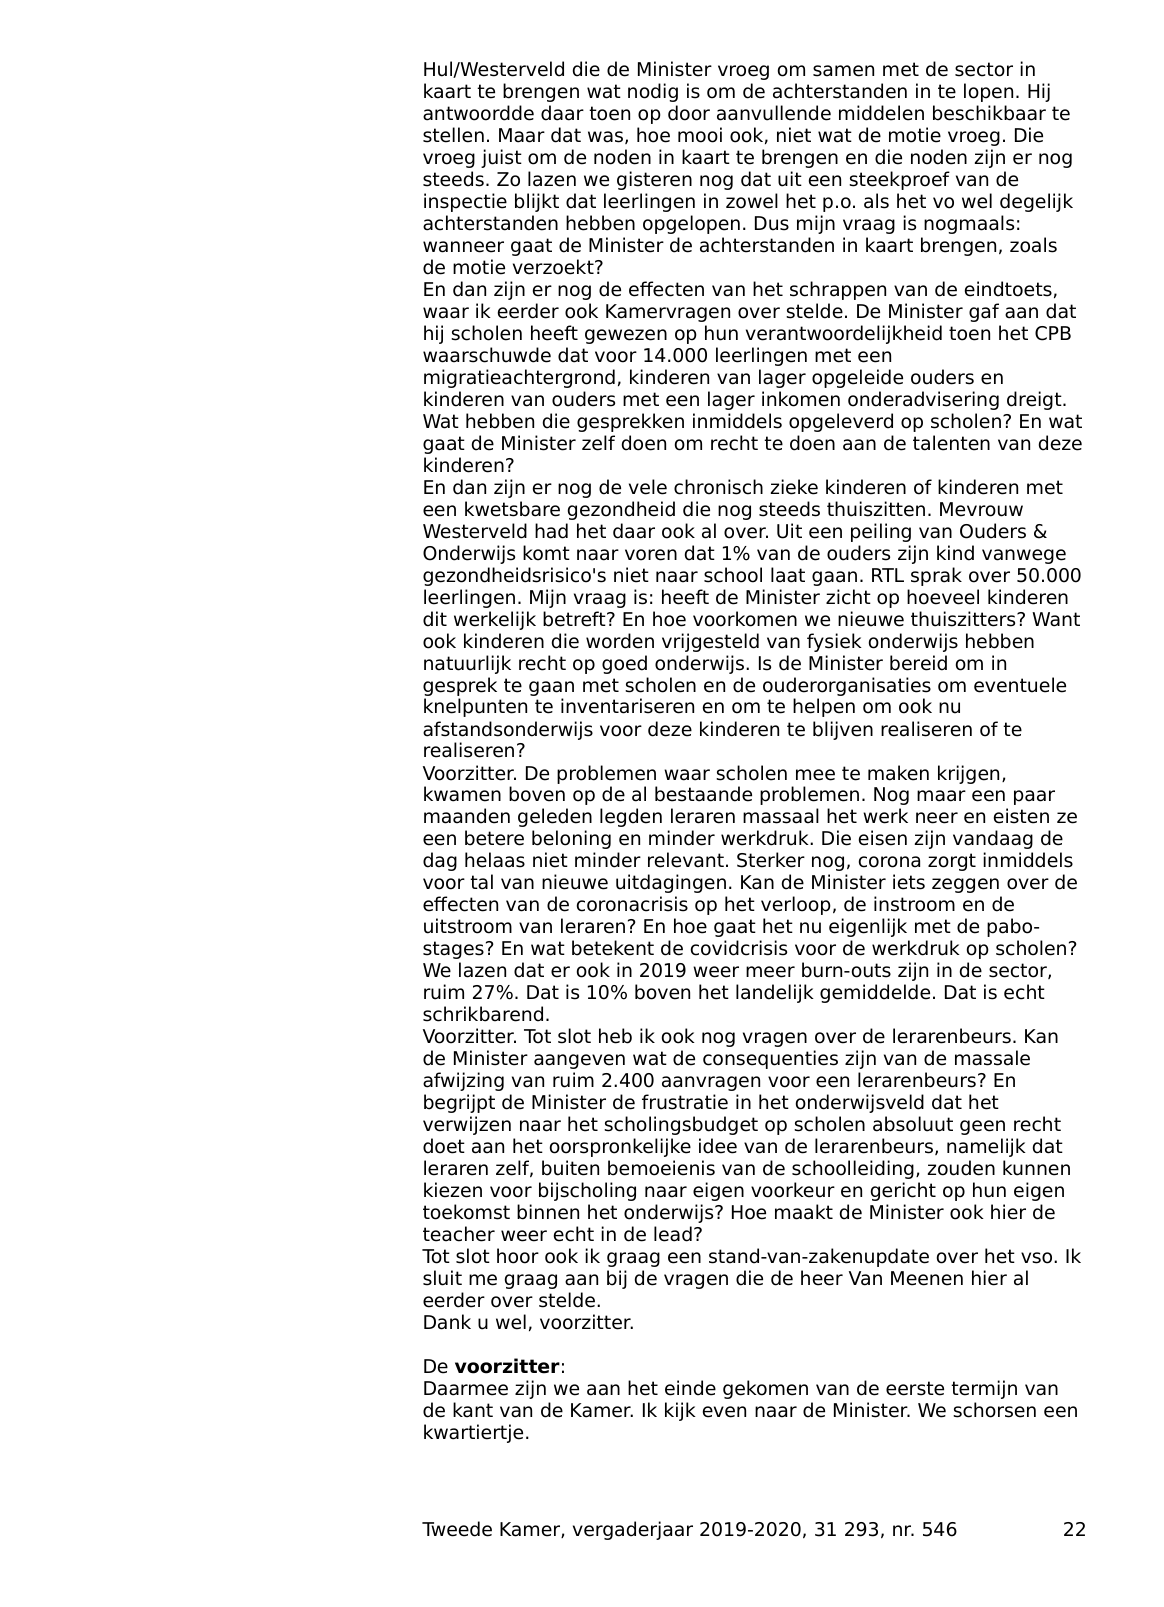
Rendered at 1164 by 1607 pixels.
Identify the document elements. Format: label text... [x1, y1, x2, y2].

text Hul/Westerveld die de Minister vroeg om samen met de sector in kaart te brengen wat nodig is om de achterstanden in te lopen. Hij antwoordde daar toen op door aanvullende middelen beschikbaar te stellen. Maar dat was, hoe mooi ook, niet wat de motie vroeg. Die vroeg juist om de noden in kaart te brengen en die noden zijn er nog steeds. Zo lazen we gisteren nog dat uit een steekproef van de inspectie blijkt dat leerlingen in zowel het p.o. als het vo wel degelijk achterstanden hebben opgelopen. Dus mijn vraag is nogmaals: wanneer gaat de Minister de achterstanden in kaart brengen, zoals de motie verzoekt? [422, 59, 1087, 279]
text Dank u wel, voorzitter. [422, 1312, 1087, 1334]
text Daarmee zijn we aan het einde gekomen van de eerste termijn van de kant van de Kamer. Ik kijk even naar de Minister. We schorsen een kwartiertje. [422, 1378, 1087, 1444]
text Tot slot hoor ook ik graag een stand-van-zakenupdate over het vso. Ik sluit me graag aan bij de vragen die de heer Van Meenen hier al eerder over stelde. [422, 1246, 1087, 1312]
text Voorzitter. Tot slot heb ik ook nog vragen over de lerarenbeurs. Kan de Minister aangeven wat de consequenties zijn van de massale afwijzing van ruim 2.400 aanvragen voor een lerarenbeurs? En begrijpt de Minister de frustratie in het onderwijsveld dat het verwijzen naar het scholingsbudget op scholen absoluut geen recht doet aan het oorspronkelijke idee van de lerarenbeurs, namelijk dat leraren zelf, buiten bemoeienis van de schoolleiding, zouden kunnen kiezen voor bijscholing naar eigen voorkeur en gericht op hun eigen toekomst binnen het onderwijs? Hoe maakt de Minister ook hier de teacher weer echt in de lead? [422, 1026, 1087, 1246]
text De voorzitter: [422, 1356, 1087, 1378]
text Voorzitter. De problemen waar scholen mee te maken krijgen, kwamen boven op de al bestaande problemen. Nog maar een paar maanden geleden legden leraren massaal het werk neer en eisten ze een betere beloning en minder werkdruk. Die eisen zijn vandaag de dag helaas niet minder relevant. Sterker nog, corona zorgt inmiddels voor tal van nieuwe uitdagingen. Kan de Minister iets zeggen over de effecten van de coronacrisis op het verloop, de instroom en de uitstroom van leraren? En hoe gaat het nu eigenlijk met de pabo-stages? En wat betekent de covidcrisis voor de werkdruk op scholen? We lazen dat er ook in 2019 weer meer burn-outs zijn in de sector, ruim 27%. Dat is 10% boven het landelijk gemiddelde. Dat is echt schrikbarend. [422, 762, 1087, 1026]
text En dan zijn er nog de effecten van het schrappen van de eindtoets, waar ik eerder ook Kamervragen over stelde. De Minister gaf aan dat hij scholen heeft gewezen op hun verantwoordelijkheid toen het CPB waarschuwde dat voor 14.000 leerlingen met een migratieachtergrond, kinderen van lager opgeleide ouders en kinderen van ouders met een lager inkomen onderadvisering dreigt. Wat hebben die gesprekken inmiddels opgeleverd op scholen? En wat gaat de Minister zelf doen om recht te doen aan de talenten van deze kinderen? [422, 279, 1087, 477]
text En dan zijn er nog de vele chronisch zieke kinderen of kinderen met een kwetsbare gezondheid die nog steeds thuiszitten. Mevrouw Westerveld had het daar ook al over. Uit een peiling van Ouders & Onderwijs komt naar voren dat 1% van de ouders zijn kind vanwege gezondheidsrisico's niet naar school laat gaan. RTL sprak over 50.000 leerlingen. Mijn vraag is: heeft de Minister zicht op hoeveel kinderen dit werkelijk betreft? En hoe voorkomen we nieuwe thuiszitters? Want ook kinderen die worden vrijgesteld van fysiek onderwijs hebben natuurlijk recht op goed onderwijs. Is de Minister bereid om in gesprek te gaan met scholen en de ouderorganisaties om eventuele knelpunten te inventariseren en om te helpen om ook nu afstandsonderwijs voor deze kinderen te blijven realiseren of te realiseren? [422, 477, 1087, 762]
